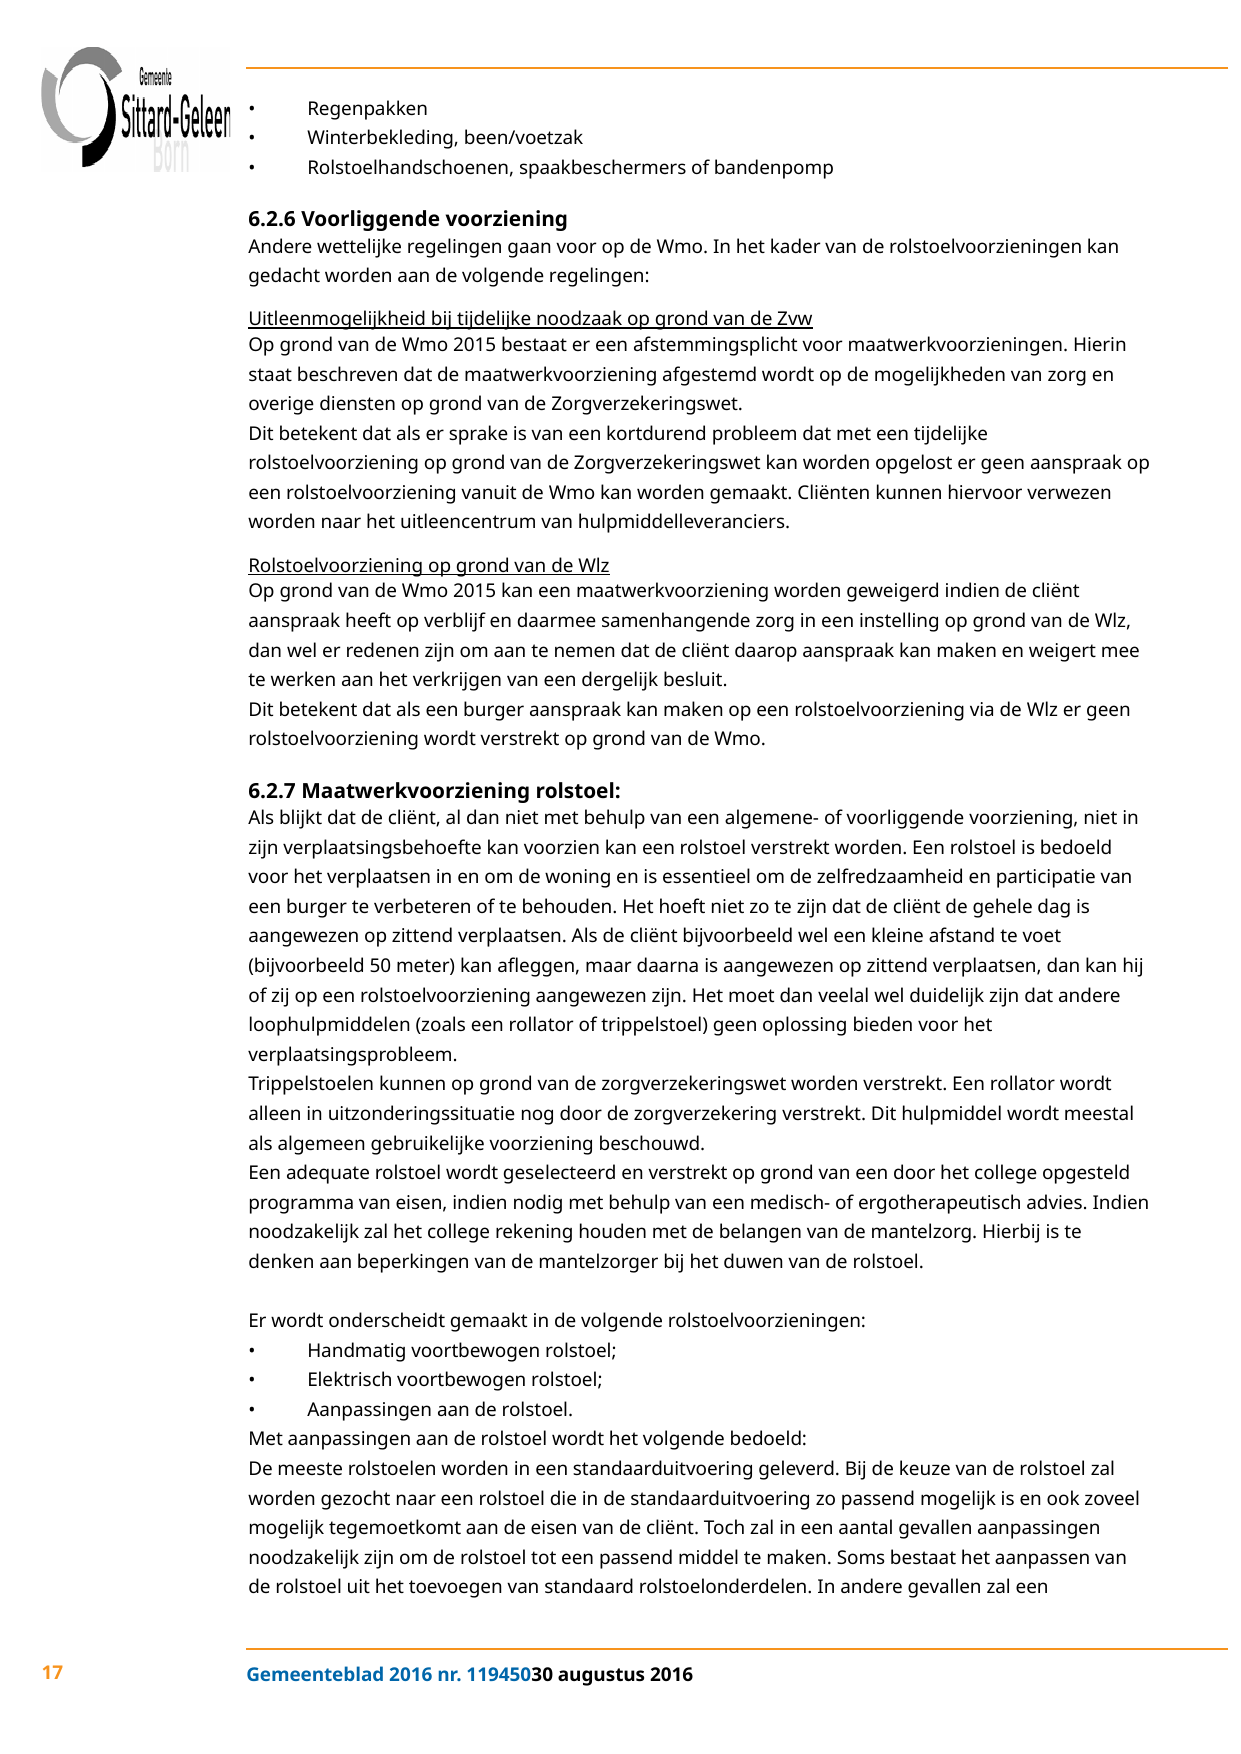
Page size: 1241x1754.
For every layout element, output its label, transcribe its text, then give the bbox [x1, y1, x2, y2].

text Dit betekent dat als een burger aanspraak kan maken op een rolstoelvoorziening via de Wlz er geen rolstoelvoorziening wordt verstrekt op grond van de Wmo. [248, 696, 1152, 751]
text 6.2.7 Maatwerkvoorziening rolstoel: [248, 776, 1152, 804]
list Regenpakken [248, 95, 1152, 121]
text Uitleenmogelijkheid bij tijdelijke noodzaak op grond van de Zvw [248, 306, 1152, 331]
text Rolstoelvoorziening op grond van de Wlz [248, 552, 1152, 578]
list Aanpassingen aan de rolstoel. [248, 1396, 1152, 1422]
text Er wordt onderscheidt gemaakt in de volgende rolstoelvoorzieningen: [248, 1307, 1152, 1333]
text 6.2.6 Voorliggende voorziening [248, 204, 1152, 233]
text Trippelstoelen kunnen op grond van de zorgverzekeringswet worden verstrekt. Een rollator wordt alleen in uitzonderingssituatie nog door de zorgverzekering verstrekt. Dit hulpmiddel wordt meestal als algemeen gebruikelijke voorziening beschouwd. [248, 1071, 1152, 1156]
list Handmatig voortbewogen rolstoel; [248, 1337, 1152, 1363]
text Dit betekent dat als er sprake is van een kortdurend probleem dat met een tijdelijke rolstoelvoorziening op grond van de Zorgverzekeringswet kan worden opgelost er geen aanspraak op een rolstoelvoorziening vanuit de Wmo kan worden gemaakt. Cliënten kunnen hiervoor verwezen worden naar het uitleencentrum van hulpmiddelleveranciers. [248, 420, 1152, 534]
picture [41, 47, 231, 172]
list Rolstoelhandschoenen, spaakbeschermers of bandenpomp [248, 154, 1152, 180]
text De meeste rolstoelen worden in een standaarduitvoering geleverd. Bij de keuze van de rolstoel zal worden gezocht naar een rolstoel die in de standaarduitvoering zo passend mogelijk is en ook zoveel mogelijk tegemoetkomt aan de eisen van de cliënt. Toch zal in een aantal gevallen aanpassingen noodzakelijk zijn om de rolstoel tot een passend middel te maken. Soms bestaat het aanpassen van de rolstoel uit het toevoegen van standaard rolstoelonderdelen. In andere gevallen zal een [248, 1455, 1152, 1599]
text Andere wettelijke regelingen gaan voor op de Wmo. In het kader van de rolstoelvoorzieningen kan gedacht worden aan de volgende regelingen: [248, 233, 1152, 288]
text Als blijkt dat de cliënt, al dan niet met behulp van een algemene- of voorliggende voorziening, niet in zijn verplaatsingsbehoefte kan voorzien kan een rolstoel verstrekt worden. Een rolstoel is bedoeld voor het verplaatsen in en om de woning en is essentieel om de zelfredzaamheid en participatie van een burger te verbeteren of te behouden. Het hoeft niet zo te zijn dat de cliënt de gehele dag is aangewezen op zittend verplaatsen. Als de cliënt bijvoorbeeld wel een kleine afstand te voet (bijvoorbeeld 50 meter) kan afleggen, maar daarna is aangewezen op zittend verplaatsen, dan kan hij of zij op een rolstoelvoorziening aangewezen zijn. Het moet dan veelal wel duidelijk zijn dat andere loophulpmiddelen (zoals een rollator of trippelstoel) geen oplossing bieden voor het verplaatsingsprobleem. [248, 804, 1152, 1067]
text Op grond van de Wmo 2015 bestaat er een afstemmingsplicht voor maatwerkvoorzieningen. Hierin staat beschreven dat de maatwerkvoorziening afgestemd wordt op de mogelijkheden van zorg en overige diensten op grond van de Zorgverzekeringswet. [248, 331, 1152, 416]
list Elektrisch voortbewogen rolstoel; [248, 1366, 1152, 1392]
text Op grond van de Wmo 2015 kan een maatwerkvoorziening worden geweigerd indien de cliënt aanspraak heeft op verblijf en daarmee samenhangende zorg in een instelling op grond van de Wlz, dan wel er redenen zijn om aan te nemen dat de cliënt daarop aanspraak kan maken en weigert mee te werken aan het verkrijgen van een dergelijk besluit. [248, 578, 1152, 692]
text Met aanpassingen aan de rolstoel wordt het volgende bedoeld: [248, 1426, 1152, 1451]
text Een adequate rolstoel wordt geselecteerd en verstrekt op grond van een door het college opgesteld programma van eisen, indien nodig met behulp van een medisch- of ergotherapeutisch advies. Indien noodzakelijk zal het college rekening houden met de belangen van de mantelzorg. Hierbij is te denken aan beperkingen van de mantelzorger bij het duwen van de rolstoel. [248, 1159, 1152, 1274]
list Winterbekleding, been/voetzak [248, 124, 1152, 150]
